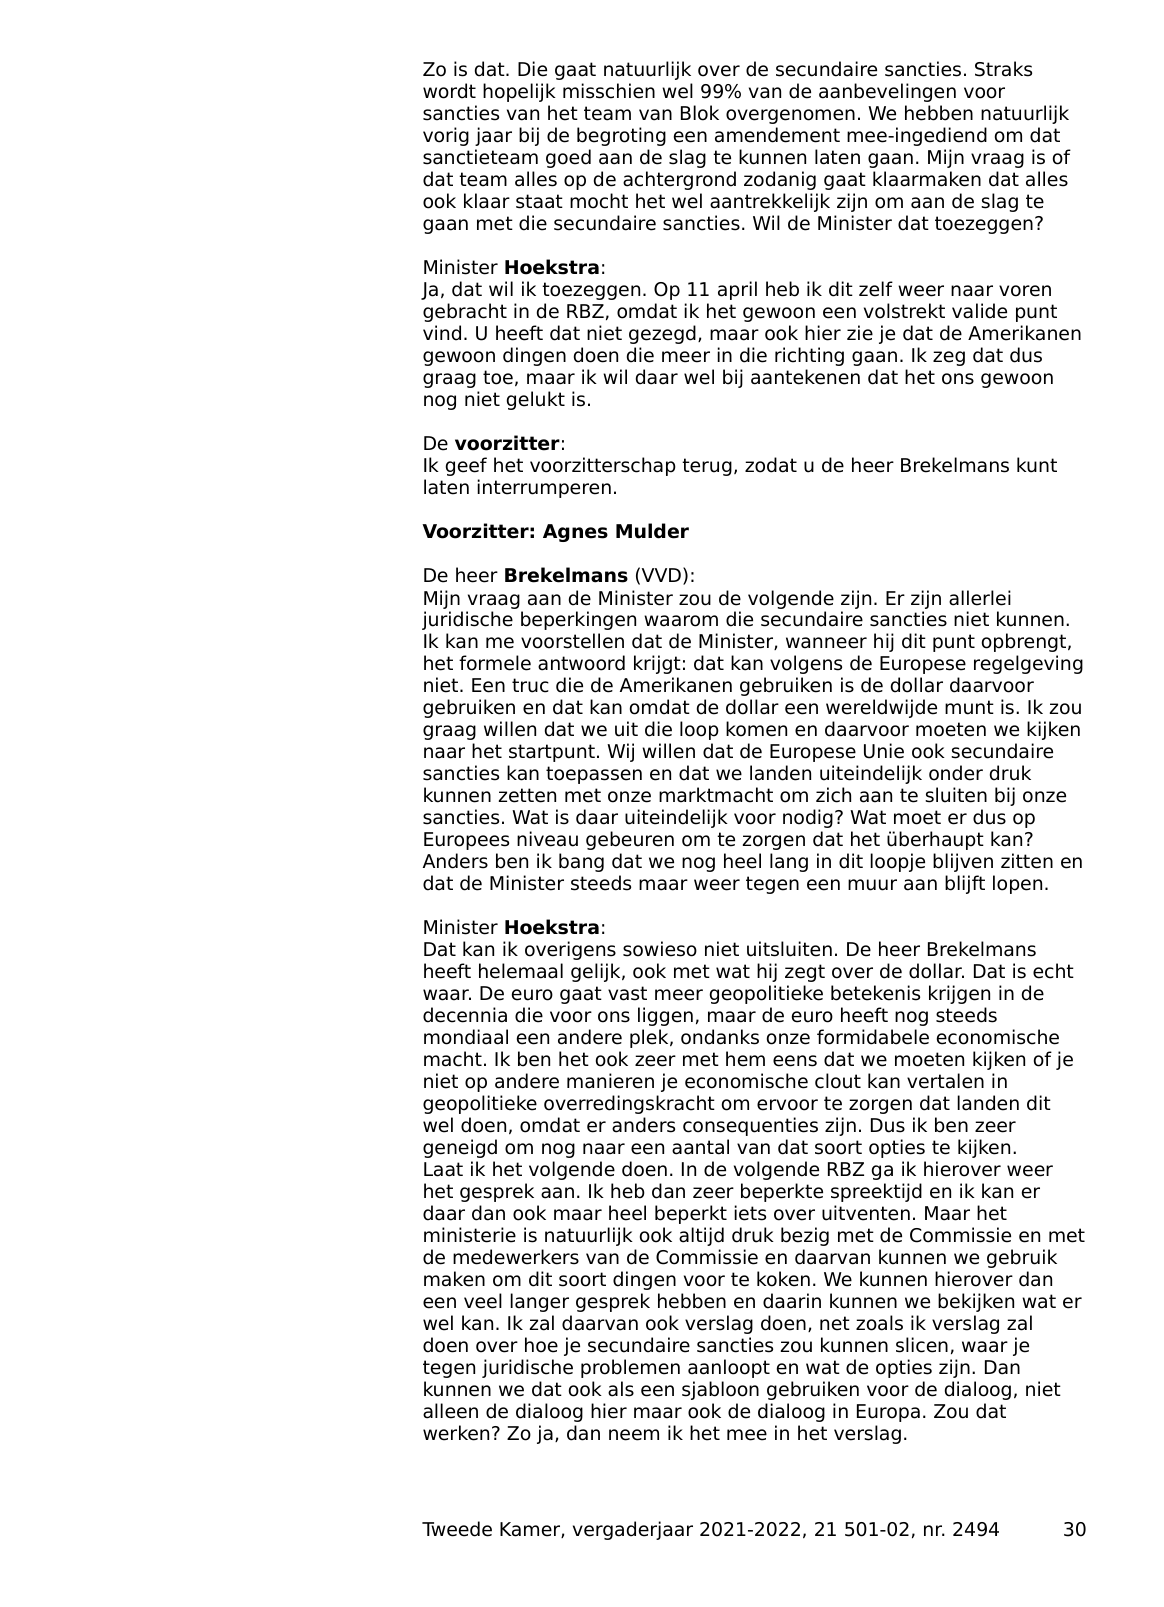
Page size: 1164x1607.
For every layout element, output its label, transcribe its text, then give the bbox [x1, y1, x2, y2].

text Minister Hoekstra: [422, 917, 1087, 939]
text Dat kan ik overigens sowieso niet uitsluiten. De heer Brekelmans heeft helemaal gelijk, ook met wat hij zegt over de dollar. Dat is echt waar. De euro gaat vast meer geopolitieke betekenis krijgen in de decennia die voor ons liggen, maar de euro heeft nog steeds mondiaal een andere plek, ondanks onze formidabele economische macht. Ik ben het ook zeer met hem eens dat we moeten kijken of je niet op andere manieren je economische clout kan vertalen in geopolitieke overredingskracht om ervoor te zorgen dat landen dit wel doen, omdat er anders consequenties zijn. Dus ik ben zeer geneigd om nog naar een aantal van dat soort opties te kijken. [422, 939, 1087, 1159]
text De heer Brekelmans (VVD): [422, 565, 1087, 587]
text Zo is dat. Die gaat natuurlijk over de secundaire sancties. Straks wordt hopelijk misschien wel 99% van de aanbevelingen voor sancties van het team van Blok overgenomen. We hebben natuurlijk vorig jaar bij de begroting een amendement mee-ingediend om dat sanctieteam goed aan de slag te kunnen laten gaan. Mijn vraag is of dat team alles op de achtergrond zodanig gaat klaarmaken dat alles ook klaar staat mocht het wel aantrekkelijk zijn om aan de slag te gaan met die secundaire sancties. Wil de Minister dat toezeggen? [422, 59, 1087, 235]
text Laat ik het volgende doen. In de volgende RBZ ga ik hierover weer het gesprek aan. Ik heb dan zeer beperkte spreektijd en ik kan er daar dan ook maar heel beperkt iets over uitventen. Maar het ministerie is natuurlijk ook altijd druk bezig met de Commissie en met de medewerkers van de Commissie en daarvan kunnen we gebruik maken om dit soort dingen voor te koken. We kunnen hierover dan een veel langer gesprek hebben en daarin kunnen we bekijken wat er wel kan. Ik zal daarvan ook verslag doen, net zoals ik verslag zal doen over hoe je secundaire sancties zou kunnen slicen, waar je tegen juridische problemen aanloopt en wat de opties zijn. Dan kunnen we dat ook als een sjabloon gebruiken voor de dialoog, niet alleen de dialoog hier maar ook de dialoog in Europa. Zou dat werken? Zo ja, dan neem ik het mee in het verslag. [422, 1159, 1087, 1445]
text De voorzitter: [422, 433, 1087, 455]
text Ik geef het voorzitterschap terug, zodat u de heer Brekelmans kunt laten interrumperen. [422, 455, 1087, 499]
text Ja, dat wil ik toezeggen. Op 11 april heb ik dit zelf weer naar voren gebracht in de RBZ, omdat ik het gewoon een volstrekt valide punt vind. U heeft dat niet gezegd, maar ook hier zie je dat de Amerikanen gewoon dingen doen die meer in die richting gaan. Ik zeg dat dus graag toe, maar ik wil daar wel bij aantekenen dat het ons gewoon nog niet gelukt is. [422, 279, 1087, 411]
subtitle Voorzitter: Agnes Mulder [422, 521, 1087, 543]
text Mijn vraag aan de Minister zou de volgende zijn. Er zijn allerlei juridische beperkingen waarom die secundaire sancties niet kunnen. Ik kan me voorstellen dat de Minister, wanneer hij dit punt opbrengt, het formele antwoord krijgt: dat kan volgens de Europese regelgeving niet. Een truc die de Amerikanen gebruiken is de dollar daarvoor gebruiken en dat kan omdat de dollar een wereldwijde munt is. Ik zou graag willen dat we uit die loop komen en daarvoor moeten we kijken naar het startpunt. Wij willen dat de Europese Unie ook secundaire sancties kan toepassen en dat we landen uiteindelijk onder druk kunnen zetten met onze marktmacht om zich aan te sluiten bij onze sancties. Wat is daar uiteindelijk voor nodig? Wat moet er dus op Europees niveau gebeuren om te zorgen dat het überhaupt kan? Anders ben ik bang dat we nog heel lang in dit loopje blijven zitten en dat de Minister steeds maar weer tegen een muur aan blijft lopen. [422, 587, 1087, 895]
text Minister Hoekstra: [422, 257, 1087, 279]
